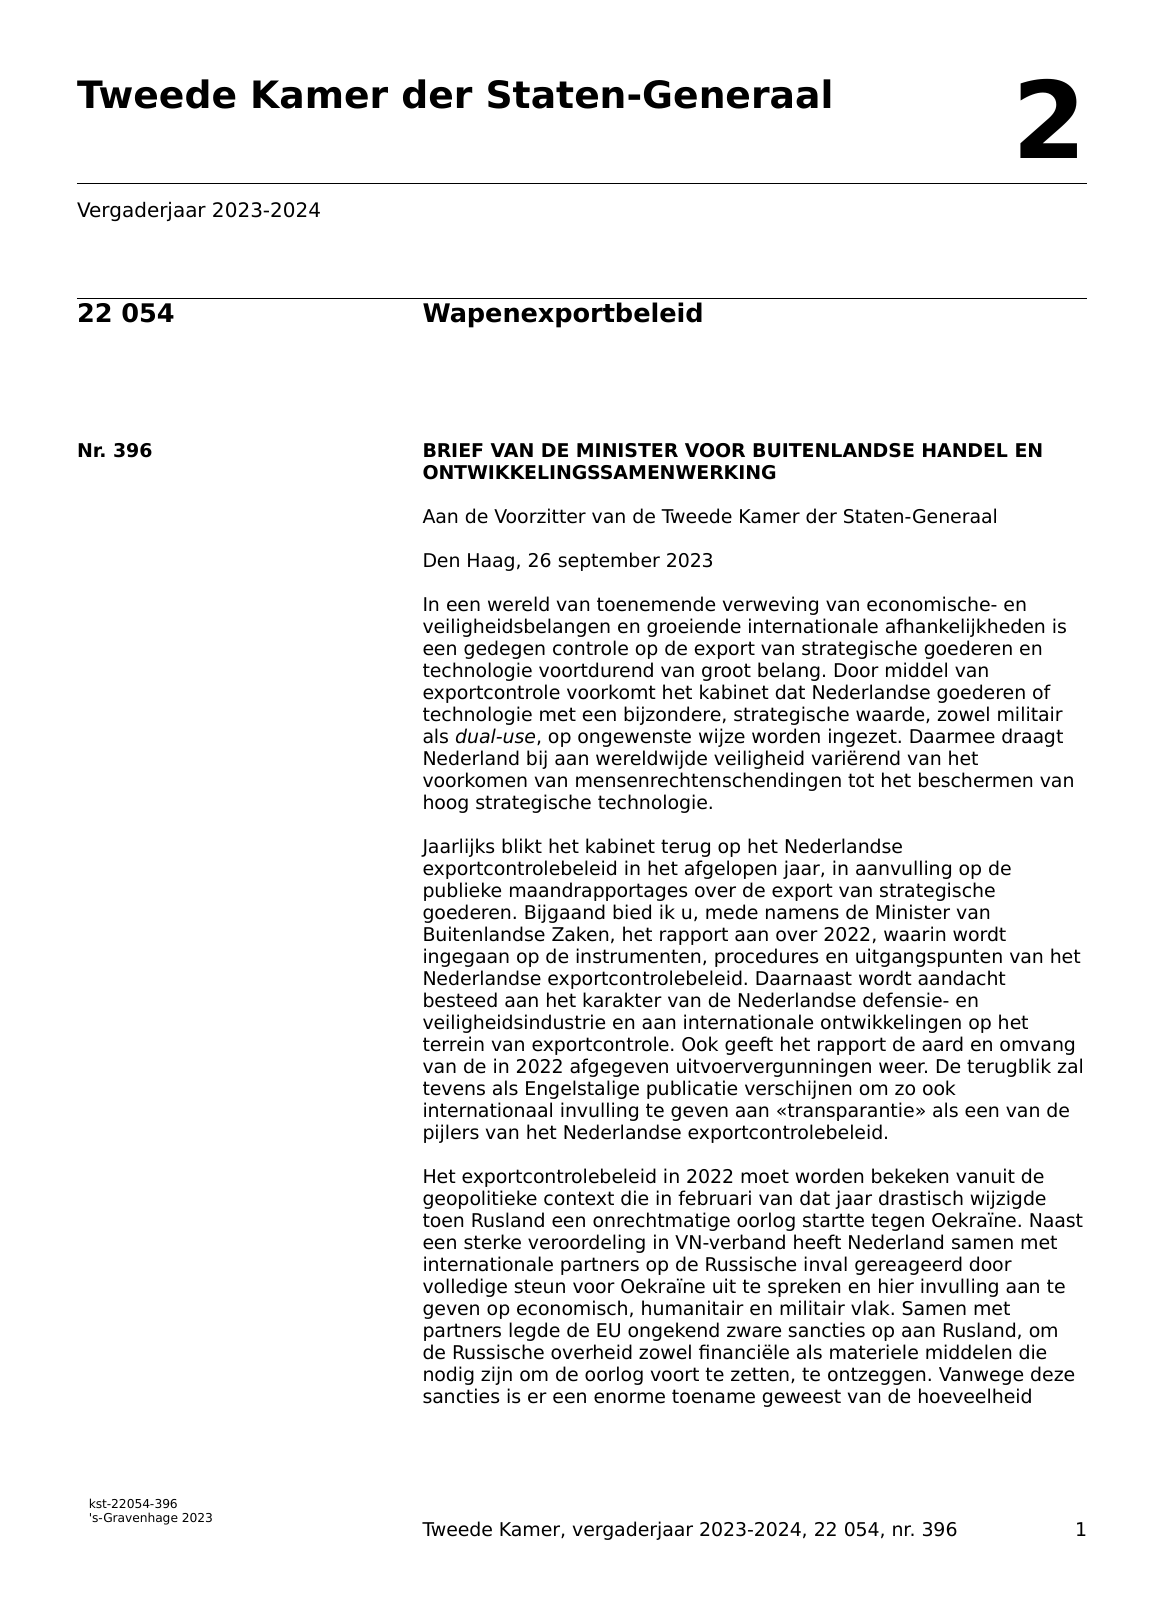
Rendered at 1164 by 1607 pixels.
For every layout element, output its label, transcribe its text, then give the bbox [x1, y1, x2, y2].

text Aan de Voorzitter van de Tweede Kamer der Staten-Generaal [422, 506, 1087, 528]
table_header 2 [886, 59, 1087, 183]
subtitle Nr. 396 BRIEF VAN DE MINISTER VOOR BUITENLANDSE HANDEL EN ONTWIKKELINGSSAMENWERKING [77, 440, 1087, 484]
text 's-Gravenhage 2023 [88, 1511, 323, 1525]
text kst-22054-396 [88, 1497, 323, 1511]
subtitle 22 054 Wapenexportbeleid [77, 299, 1087, 329]
table_cell Vergaderjaar 2023-2024 [77, 184, 1087, 298]
text Het exportcontrolebeleid in 2022 moet worden bekeken vanuit de geopolitieke context die in februari van dat jaar drastisch wijzigde toen Rusland een onrechtmatige oorlog startte tegen Oekraïne. Naast een sterke veroordeling in VN-verband heeft Nederland samen met internationale partners op de Russische inval gereageerd door volledige steun voor Oekraïne uit te spreken en hier invulling aan te geven op economisch, humanitair en militair vlak. Samen met partners legde de EU ongekend zware sancties op aan Rusland, om de Russische overheid zowel financiële als materiele middelen die nodig zijn om de oorlog voort te zetten, te ontzeggen. Vanwege deze sancties is er een enorme toename geweest van de hoeveelheid [422, 1166, 1087, 1408]
text In een wereld van toenemende verweving van economische- en veiligheidsbelangen en groeiende internationale afhankelijkheden is een gedegen controle op de export van strategische goederen en technologie voortdurend van groot belang. Door middel van exportcontrole voorkomt het kabinet dat Nederlandse goederen of technologie met een bijzondere, strategische waarde, zowel militair als dual-use, op ongewenste wijze worden ingezet. Daarmee draagt Nederland bij aan wereldwijde veiligheid variërend van het voorkomen van mensenrechtenschendingen tot het beschermen van hoog strategische technologie. [422, 594, 1087, 814]
table_header Tweede Kamer der Staten-Generaal [77, 59, 886, 183]
text Den Haag, 26 september 2023 [422, 550, 1087, 572]
text Jaarlijks blikt het kabinet terug op het Nederlandse exportcontrolebeleid in het afgelopen jaar, in aanvulling op de publieke maandrapportages over de export van strategische goederen. Bijgaand bied ik u, mede namens de Minister van Buitenlandse Zaken, het rapport aan over 2022, waarin wordt ingegaan op de instrumenten, procedures en uitgangspunten van het Nederlandse exportcontrolebeleid. Daarnaast wordt aandacht besteed aan het karakter van de Nederlandse defensie- en veiligheidsindustrie en aan internationale ontwikkelingen op het terrein van exportcontrole. Ook geeft het rapport de aard en omvang van de in 2022 afgegeven uitvoervergunningen weer. De terugblik zal tevens als Engelstalige publicatie verschijnen om zo ook internationaal invulling te geven aan «transparantie» als een van de pijlers van het Nederlandse exportcontrolebeleid. [422, 836, 1087, 1144]
